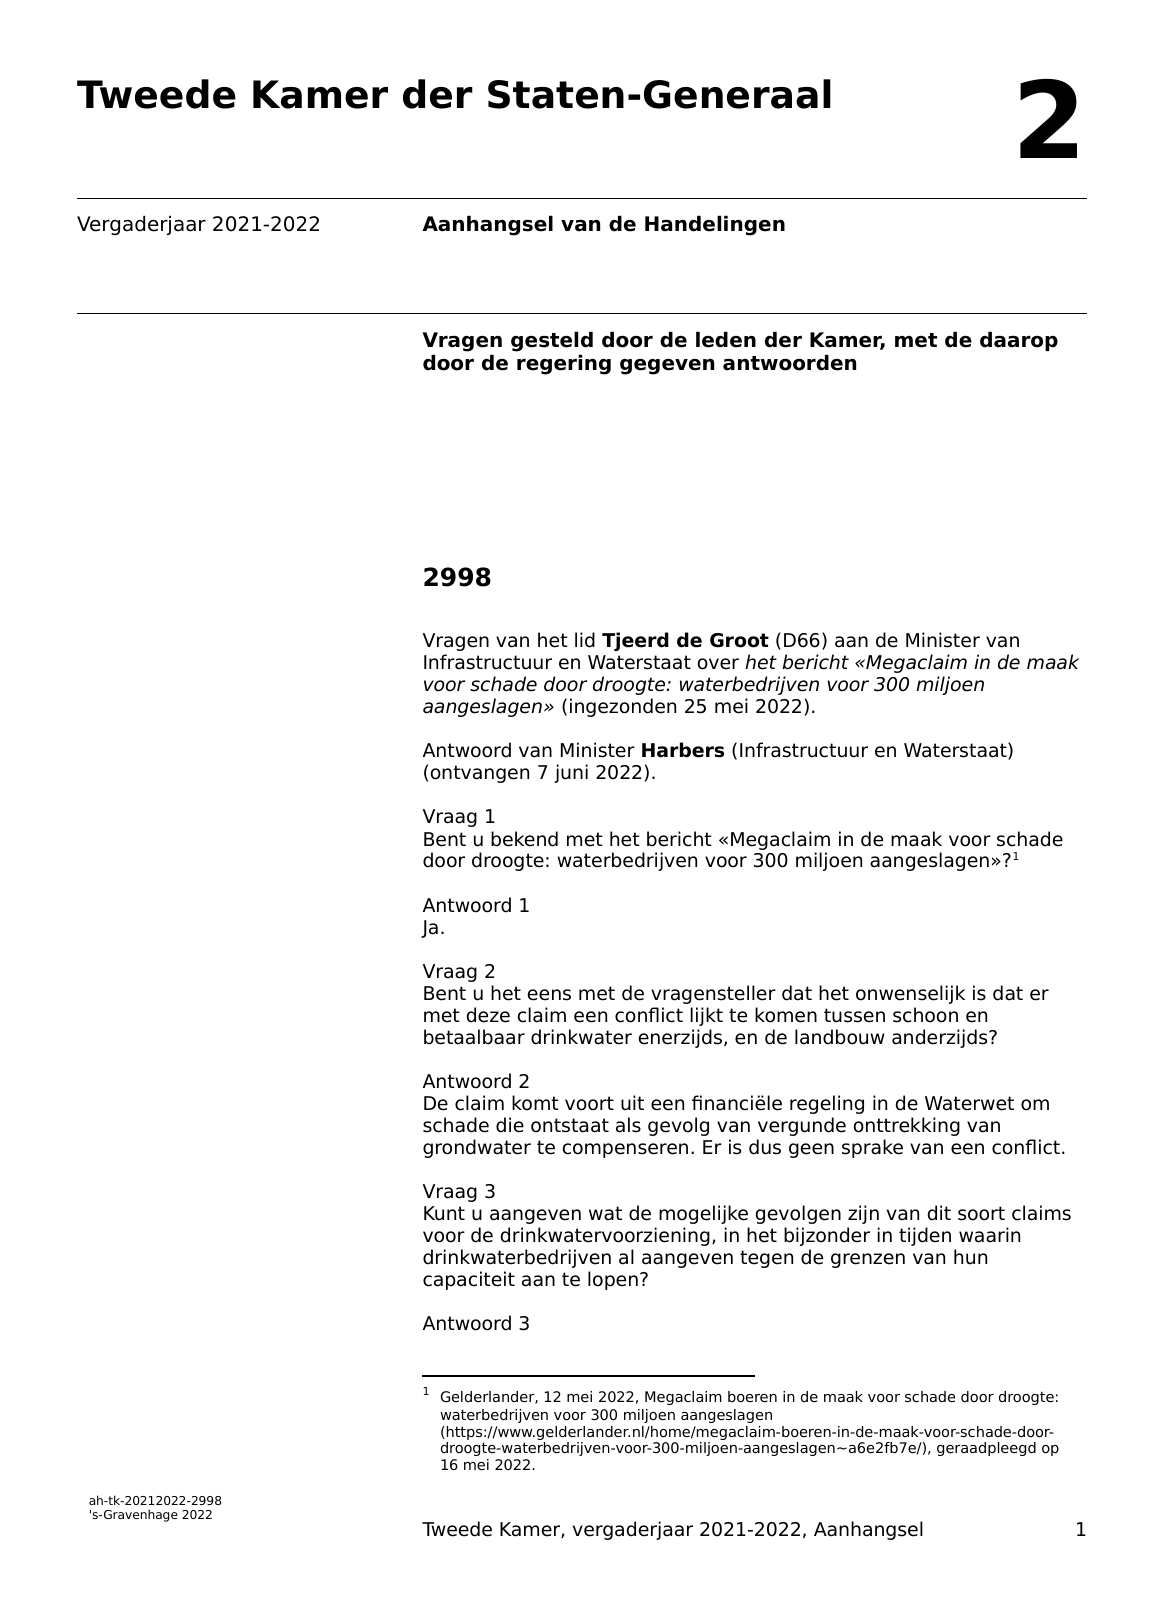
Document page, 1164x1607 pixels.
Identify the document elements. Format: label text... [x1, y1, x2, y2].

text Vraag 1 [422, 806, 1087, 828]
text Antwoord 2 [422, 1071, 1087, 1093]
text Vragen van het lid Tjeerd de Groot (D66) aan de Minister van Infrastructuur en Waterstaat over het bericht «Megaclaim in de maak voor schade door droogte: waterbedrijven voor 300 miljoen aangeslagen» (ingezonden 25 mei 2022). [422, 630, 1087, 718]
text Vraag 2 [422, 961, 1087, 983]
table_header 2 [886, 59, 1087, 198]
text De claim komt voort uit een financiële regeling in de Waterwet om schade die ontstaat als gevolg van vergunde onttrekking van grondwater te compenseren. Er is dus geen sprake van een conflict. [422, 1093, 1087, 1159]
table_header Tweede Kamer der Staten-Generaal [77, 59, 886, 198]
text Antwoord van Minister Harbers (Infrastructuur en Waterstaat) (ontvangen 7 juni 2022). [422, 740, 1087, 784]
text Vraag 3 [422, 1181, 1087, 1203]
text Antwoord 3 [422, 1313, 1087, 1335]
text 2998 [422, 563, 1087, 592]
text ah-tk-20212022-2998 [88, 1494, 323, 1508]
text Antwoord 1 [422, 894, 1087, 917]
text 's-Gravenhage 2022 [88, 1508, 323, 1522]
text Gelderlander, 12 mei 2022, Megaclaim boeren in de maak voor schade door droogte: waterbedrijven voor 300 miljoen aangeslagen (https://www.gelderlander.nl/home/megaclaim-boeren-in-de-maak-voor-schade-door-droogte-waterbedrijven-voor-300-miljoen-aangeslagen~a6e2fb7e/), geraadpleegd op 16 mei 2022. [422, 1385, 1087, 1474]
table_cell [77, 314, 422, 375]
text Bent u het eens met de vragensteller dat het onwenselijk is dat er met deze claim een conflict lijkt te komen tussen schoon en betaalbaar drinkwater enerzijds, en de landbouw anderzijds? [422, 983, 1087, 1049]
table_cell Vragen gesteld door de leden der Kamer, met de daarop door de regering gegeven antwoorden [422, 314, 1087, 375]
text Kunt u aangeven wat de mogelijke gevolgen zijn van dit soort claims voor de drinkwatervoorziening, in het bijzonder in tijden waarin drinkwaterbedrijven al aangeven tegen de grenzen van hun capaciteit aan te lopen? [422, 1203, 1087, 1291]
table_cell Vergaderjaar 2021-2022 [77, 199, 422, 313]
text Bent u bekend met het bericht «Megaclaim in de maak voor schade door droogte: waterbedrijven voor 300 miljoen aangeslagen»? [422, 828, 1087, 872]
text Ja. [422, 917, 1087, 938]
table_cell Aanhangsel van de Handelingen [422, 199, 1087, 313]
